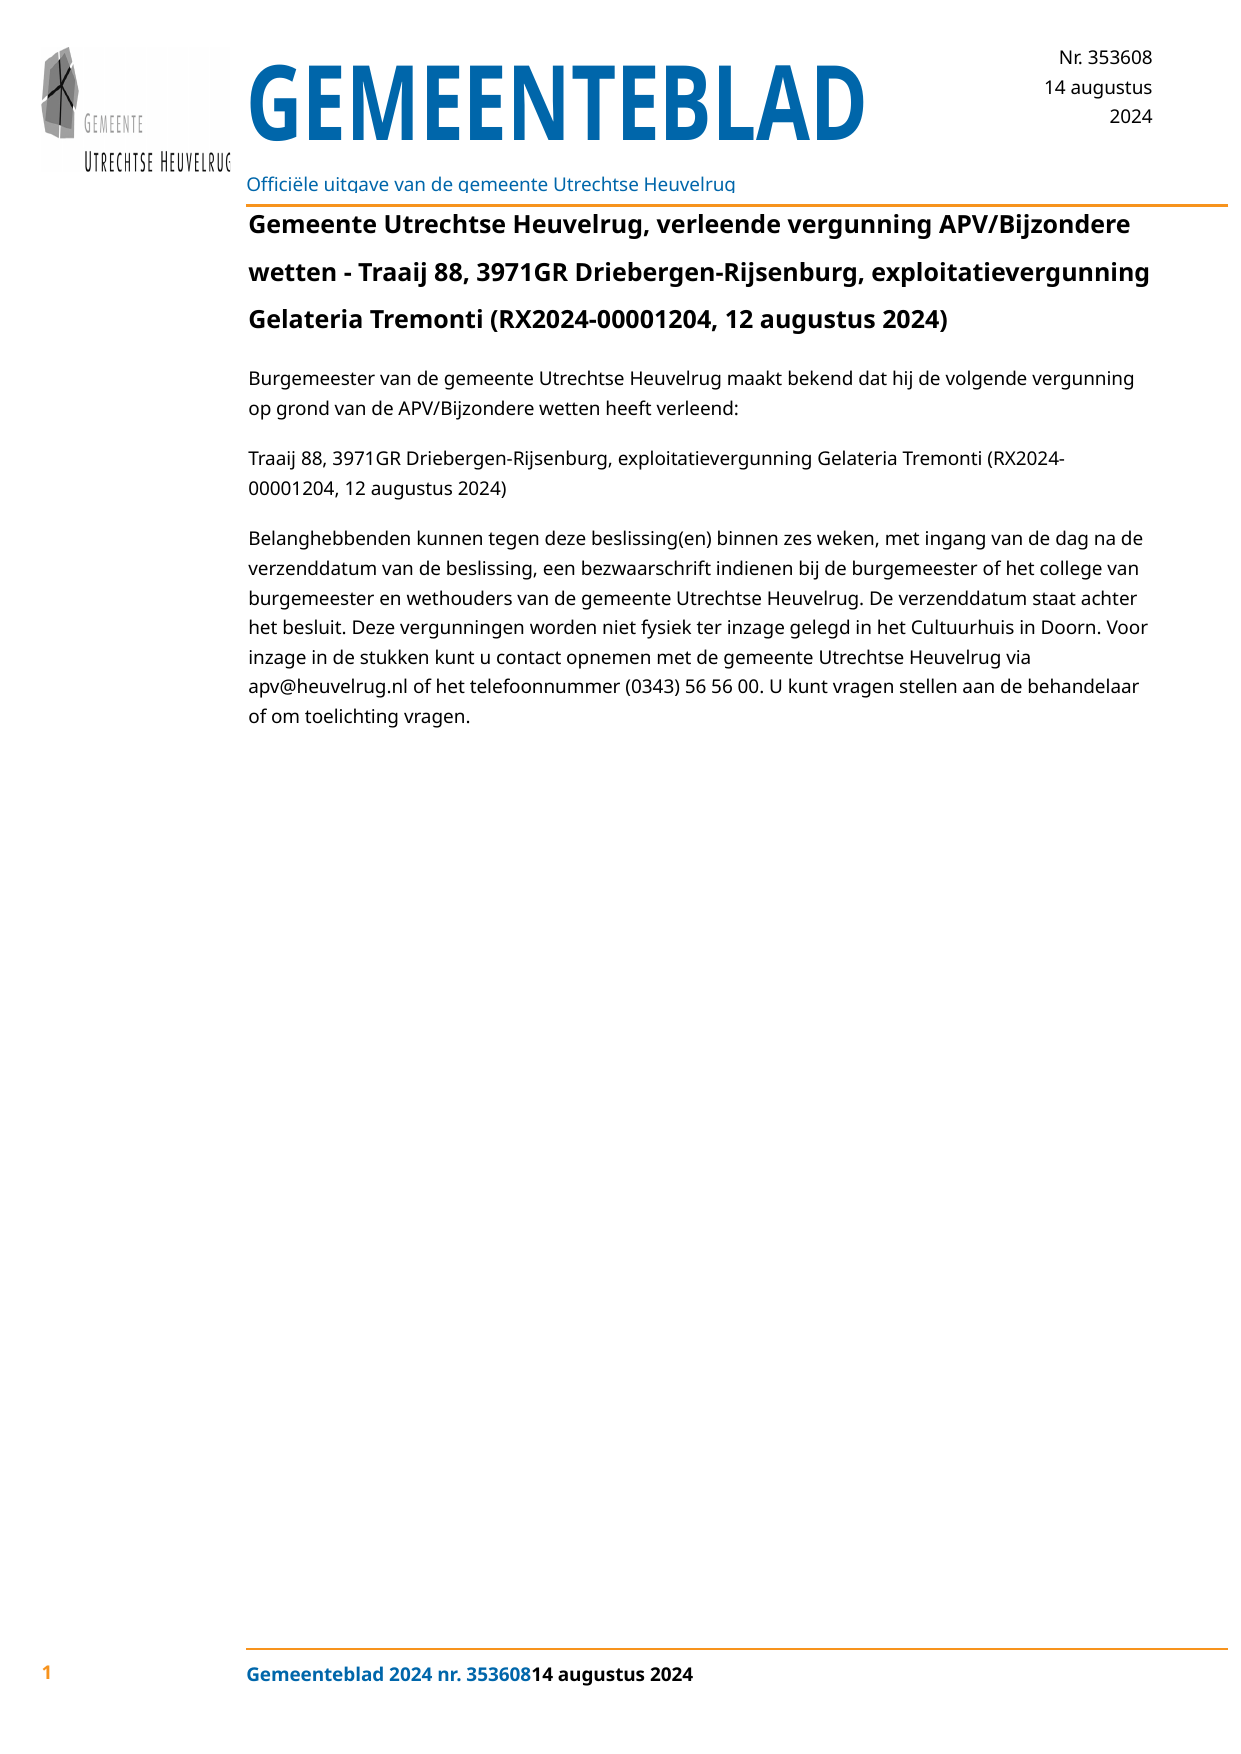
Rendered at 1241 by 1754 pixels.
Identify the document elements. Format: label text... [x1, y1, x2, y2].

text Traaij 88, 3971GR Driebergen-Rijsenburg, exploitatievergunning Gelateria Tremonti (RX2024-00001204, 12 augustus 2024) [248, 446, 1152, 501]
text Belanghebbenden kunnen tegen deze beslissing(en) binnen zes weken, met ingang van de dag na de verzenddatum van de beslissing, een bezwaarschrift indienen bij de burgemeester of het college van burgemeester en wethouders van de gemeente Utrechtse Heuvelrug. De verzenddatum staat achter het besluit. Deze vergunningen worden niet fysiek ter inzage gelegd in het Cultuurhuis in Doorn. Voor inzage in de stukken kunt u contact opnemen met de gemeente Utrechtse Heuvelrug via apv@heuvelrug.nl of het telefoonnummer (0343) 56 56 00. U kunt vragen stellen aan de behandelaar of om toelichting vragen. [248, 526, 1152, 729]
text Gemeente Utrechtse Heuvelrug, verleende vergunning APV/Bijzondere wetten - Traaij 88, 3971GR Driebergen-Rijsenburg, exploitatievergunning Gelateria Tremonti (RX2024-00001204, 12 augustus 2024) [248, 207, 1152, 336]
text Burgemeester van de gemeente Utrechtse Heuvelrug maakt bekend dat hij de volgende vergunning op grond van de APV/Bijzondere wetten heeft verleend: [248, 366, 1152, 421]
picture [41, 47, 231, 172]
